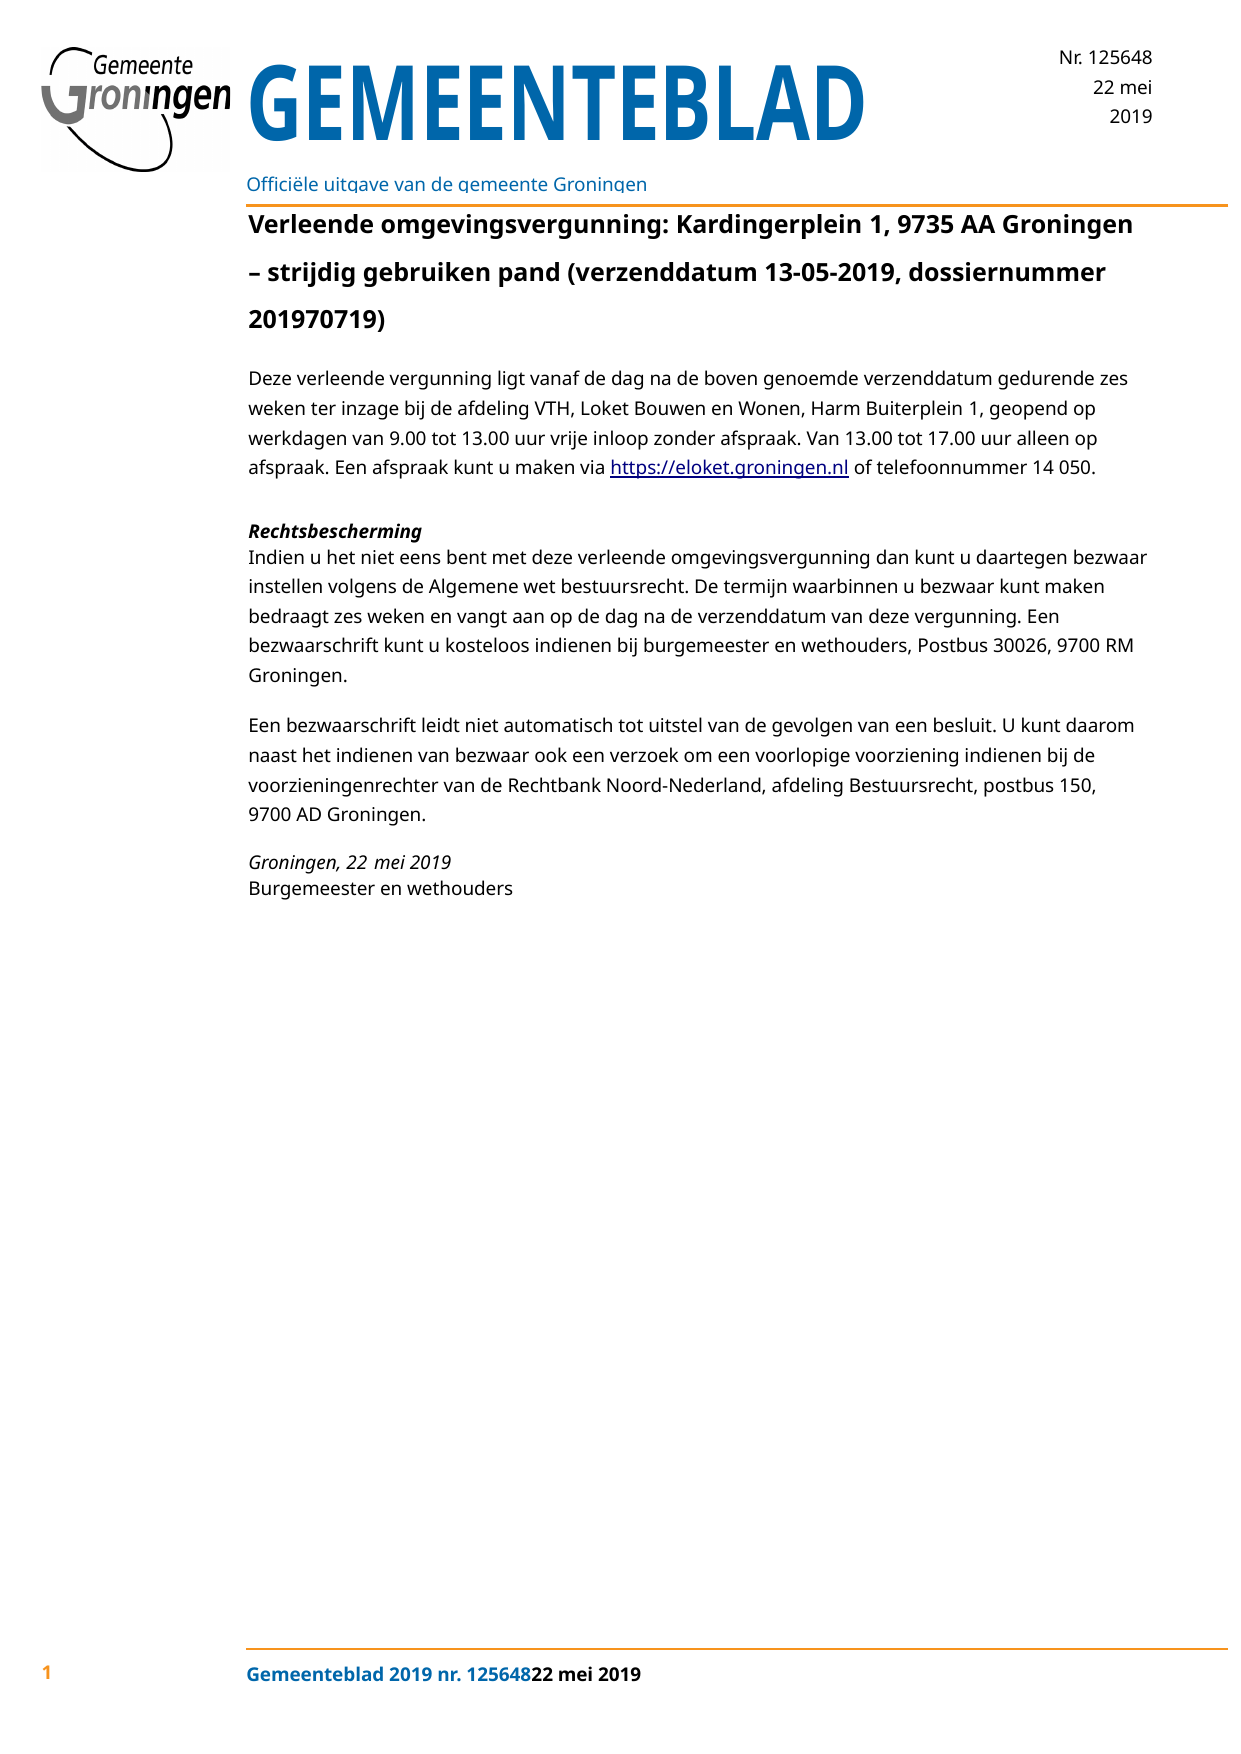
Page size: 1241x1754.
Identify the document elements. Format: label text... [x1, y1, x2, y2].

text Rechtsbescherming [248, 518, 1152, 544]
text Groningen, 22 mei 2019 [248, 849, 1152, 875]
text Deze verleende vergunning ligt vanaf de dag na de boven genoemde verzenddatum gedurende zes weken ter inzage bij de afdeling VTH, Loket Bouwen en Wonen, Harm Buiterplein 1, geopend op werkdagen van 9.00 tot 13.00 uur vrije inloop zonder afspraak. Van 13.00 tot 17.00 uur alleen op afspraak. Een afspraak kunt u maken via https://eloket.groningen.nl of telefoonnummer 14 050. [248, 366, 1152, 480]
picture [41, 47, 231, 172]
text Verleende omgevingsvergunning: Kardingerplein 1, 9735 AA Groningen – strijdig gebruiken pand (verzenddatum 13-05-2019, dossiernummer 201970719) [248, 207, 1152, 336]
text Een bezwaarschrift leidt niet automatisch tot uitstel van de gevolgen van een besluit. U kunt daarom naast het indienen van bezwaar ook een verzoek om een voorlopige voorziening indienen bij de voorzieningenrechter van de Rechtbank Noord-Nederland, afdeling Bestuursrecht, postbus 150, 9700 AD Groningen. [248, 713, 1152, 827]
text Indien u het niet eens bent met deze verleende omgevingsvergunning dan kunt u daartegen bezwaar instellen volgens de Algemene wet bestuursrecht. De termijn waarbinnen u bezwaar kunt maken bedraagt zes weken en vangt aan op de dag na de verzenddatum van deze vergunning. Een bezwaarschrift kunt u kosteloos indienen bij burgemeester en wethouders, Postbus 30026, 9700 RM Groningen. [248, 544, 1152, 688]
text Burgemeester en wethouders [248, 875, 1152, 901]
